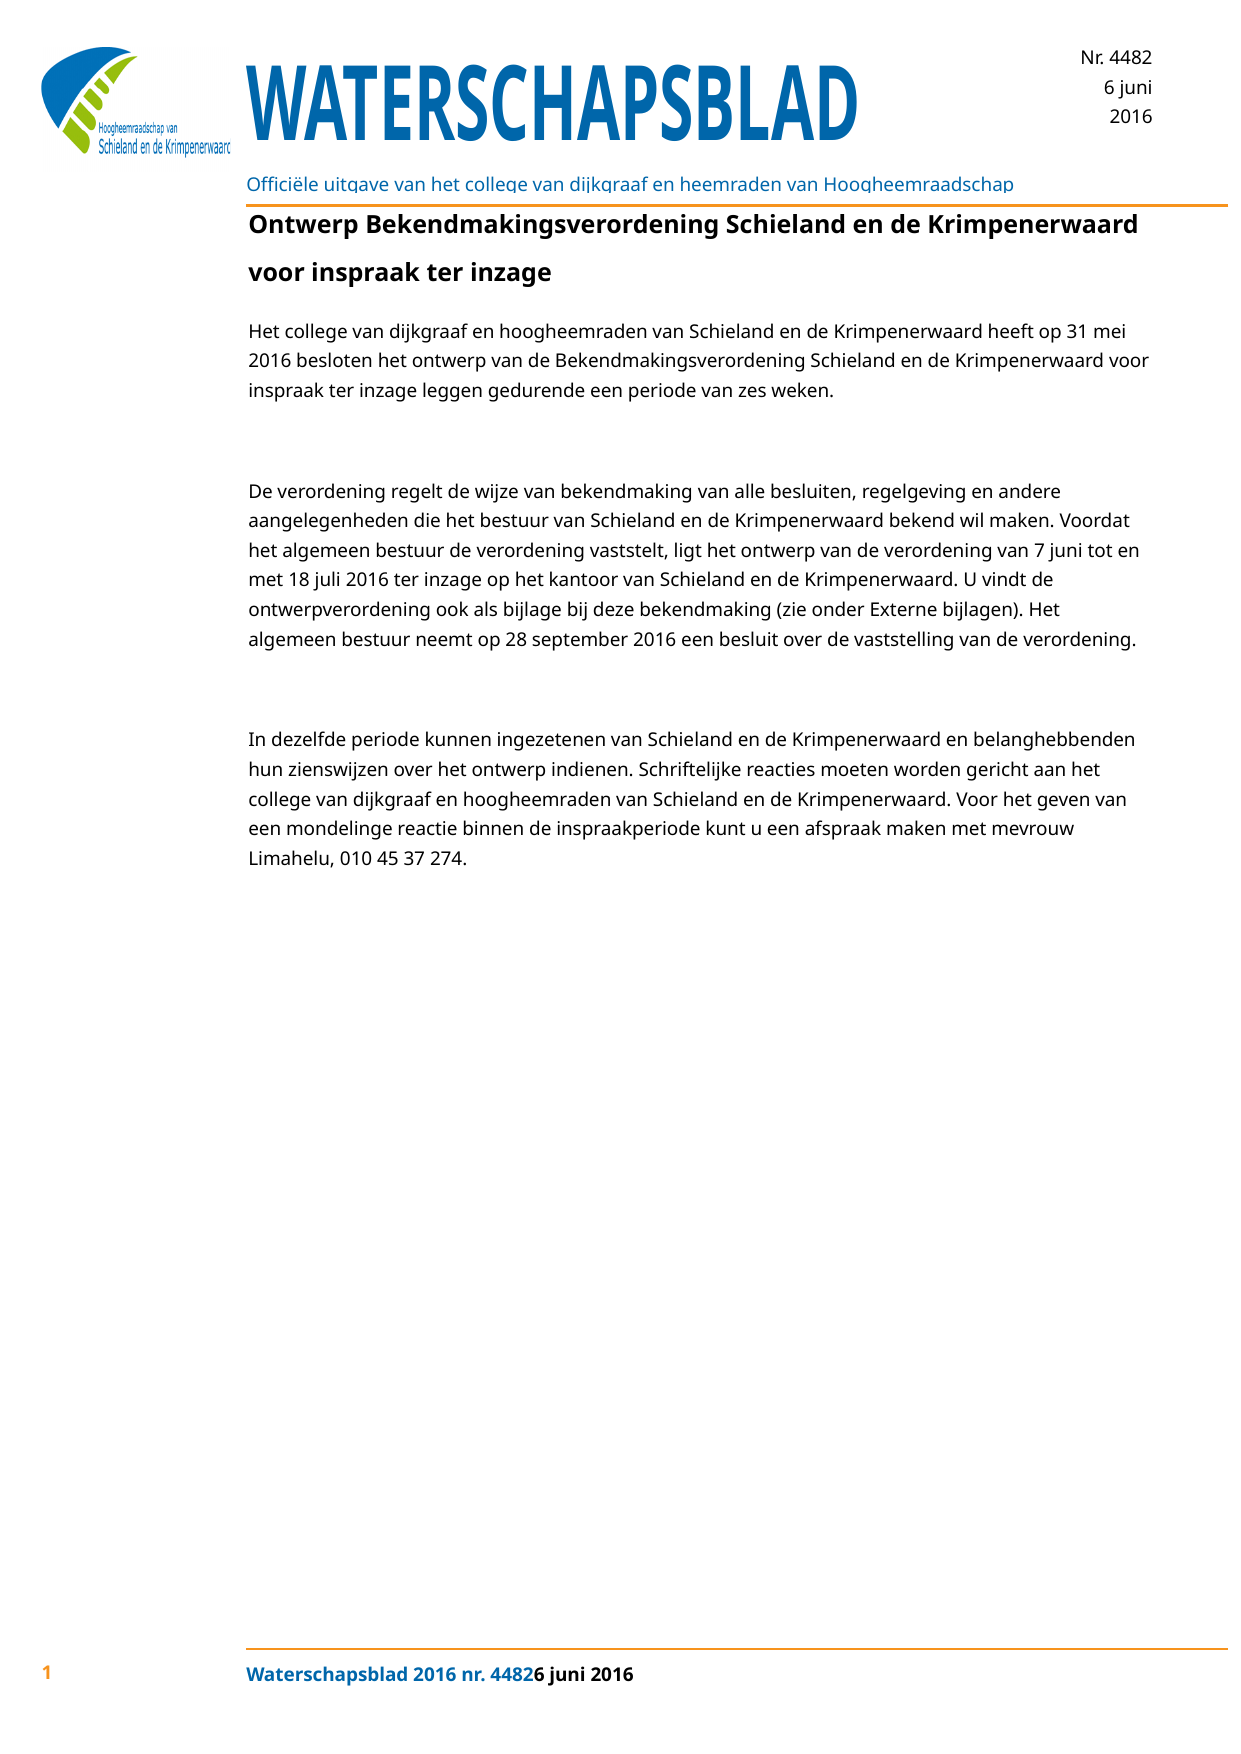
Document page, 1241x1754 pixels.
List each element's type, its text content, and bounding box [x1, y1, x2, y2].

text Het college van dijkgraaf en hoogheemraden van Schieland en de Krimpenerwaard heeft op 31 mei 2016 besloten het ontwerp van de Bekendmakingsverordening Schieland en de Krimpenerwaard voor inspraak ter inzage leggen gedurende een periode van zes weken. [248, 318, 1152, 403]
picture [41, 47, 231, 172]
text De verordening regelt de wijze van bekendmaking van alle besluiten, regelgeving en andere aangelegenheden die het bestuur van Schieland en de Krimpenerwaard bekend wil maken. Voordat het algemeen bestuur de verordening vaststelt, ligt het ontwerp van de verordening van 7 juni tot en met 18 juli 2016 ter inzage op het kantoor van Schieland en de Krimpenerwaard. U vindt de ontwerpverordening ook als bijlage bij deze bekendmaking (zie onder Externe bijlagen). Het algemeen bestuur neemt op 28 september 2016 een besluit over de vaststelling van de verordening. [248, 478, 1152, 652]
text In dezelfde periode kunnen ingezetenen van Schieland en de Krimpenerwaard en belanghebbenden hun zienswijzen over het ontwerp indienen. Schriftelijke reacties moeten worden gericht aan het college van dijkgraaf en hoogheemraden van Schieland en de Krimpenerwaard. Voor het geven van een mondelinge reactie binnen de inspraakperiode kunt u een afspraak maken met mevrouw Limahelu, 010 45 37 274. [248, 727, 1152, 871]
text Ontwerp Bekendmakingsverordening Schieland en de Krimpenerwaard voor inspraak ter inzage [248, 207, 1152, 288]
